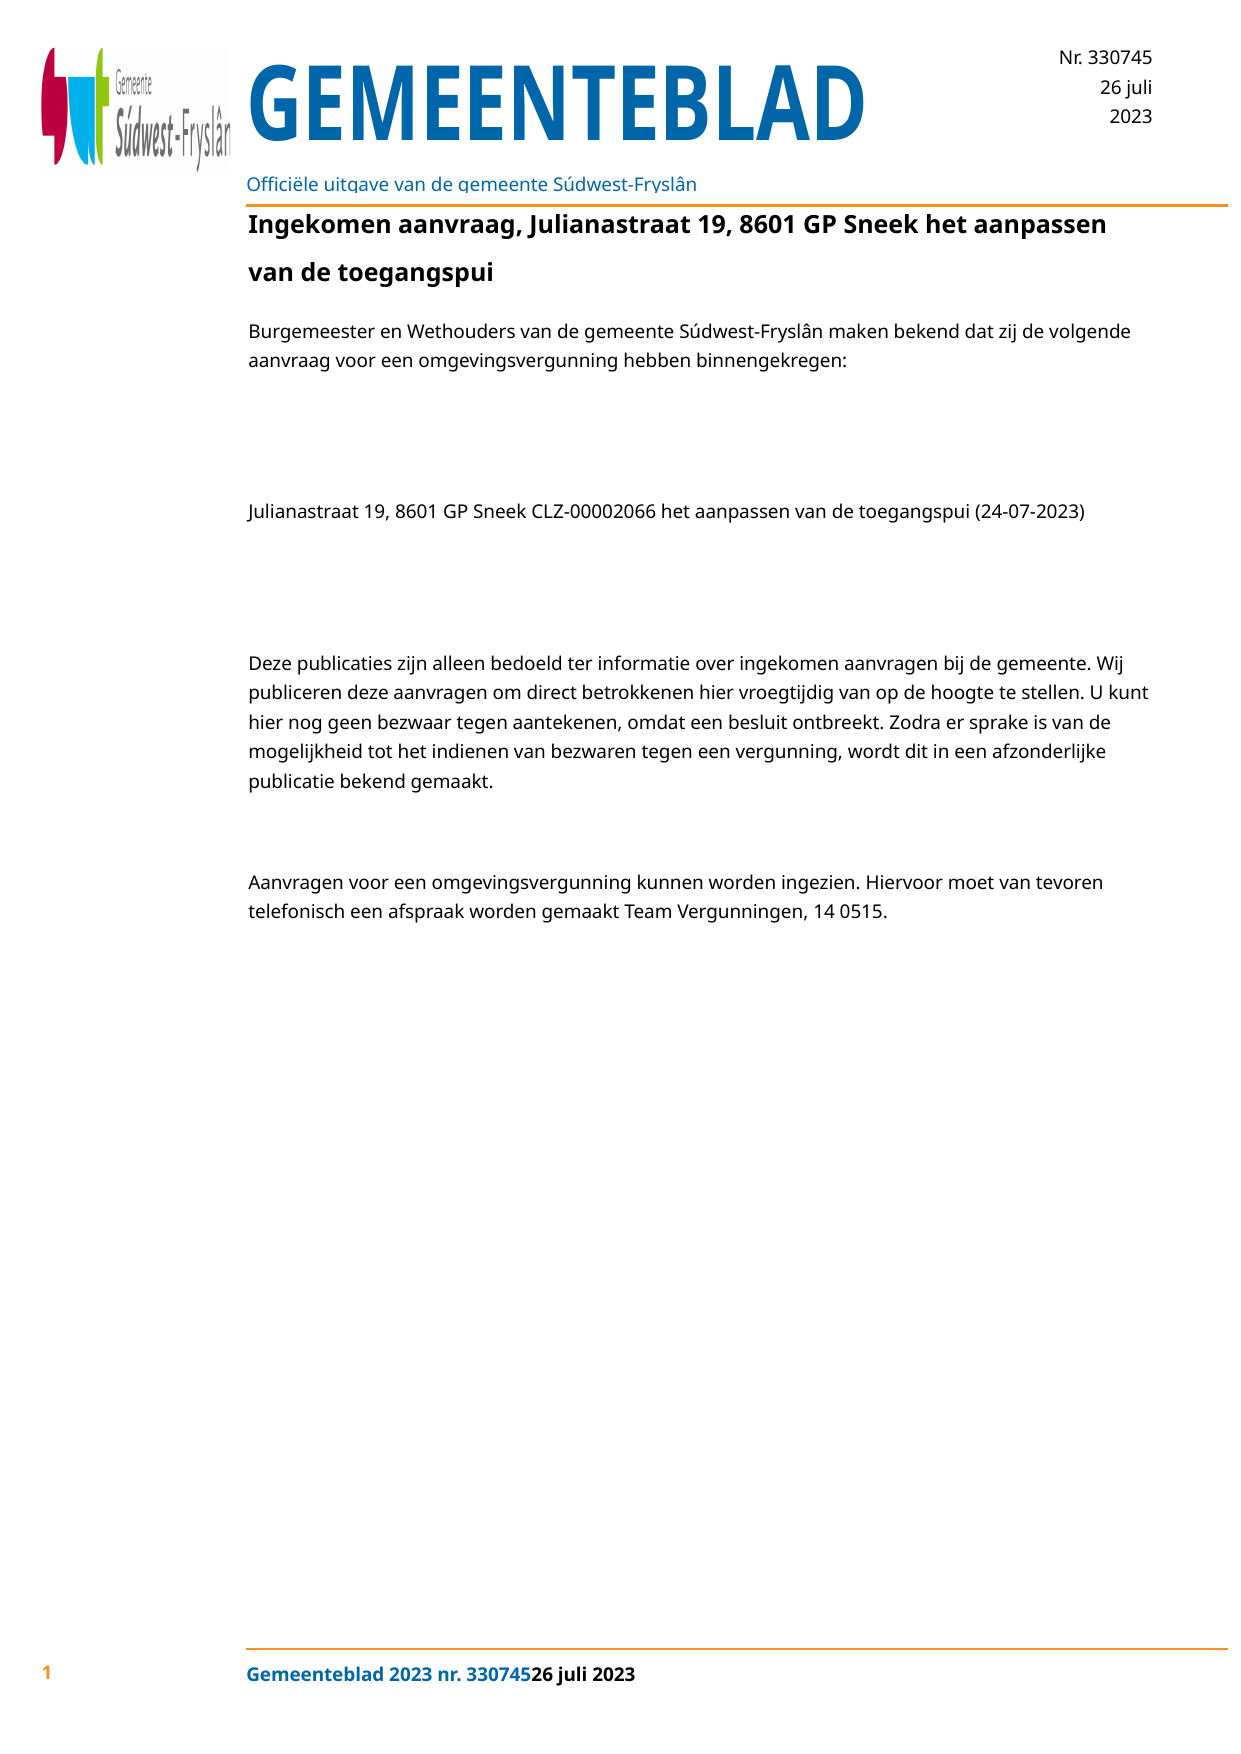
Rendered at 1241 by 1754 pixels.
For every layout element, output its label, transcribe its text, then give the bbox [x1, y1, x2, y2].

picture [41, 47, 231, 172]
text Deze publicaties zijn alleen bedoeld ter informatie over ingekomen aanvragen bij de gemeente. Wij publiceren deze aanvragen om direct betrokkenen hier vroegtijdig van op de hoogte te stellen. U kunt hier nog geen bezwaar tegen aantekenen, omdat een besluit ontbreekt. Zodra er sprake is van de mogelijkheid tot het indienen van bezwaren tegen een vergunning, wordt dit in een afzonderlijke publicatie bekend gemaakt. [248, 650, 1152, 794]
text Ingekomen aanvraag, Julianastraat 19, 8601 GP Sneek het aanpassen van de toegangspui [248, 207, 1152, 288]
text Julianastraat 19, 8601 GP Sneek CLZ-00002066 het aanpassen van de toegangspui (24-07-2023) [248, 499, 1152, 524]
text Burgemeester en Wethouders van de gemeente Súdwest-Fryslân maken bekend dat zij de volgende aanvraag voor een omgevingsvergunning hebben binnengekregen: [248, 318, 1152, 373]
text Aanvragen voor een omgevingsvergunning kunnen worden ingezien. Hiervoor moet van tevoren telefonisch een afspraak worden gemaakt Team Vergunningen, 14 0515. [248, 869, 1152, 924]
